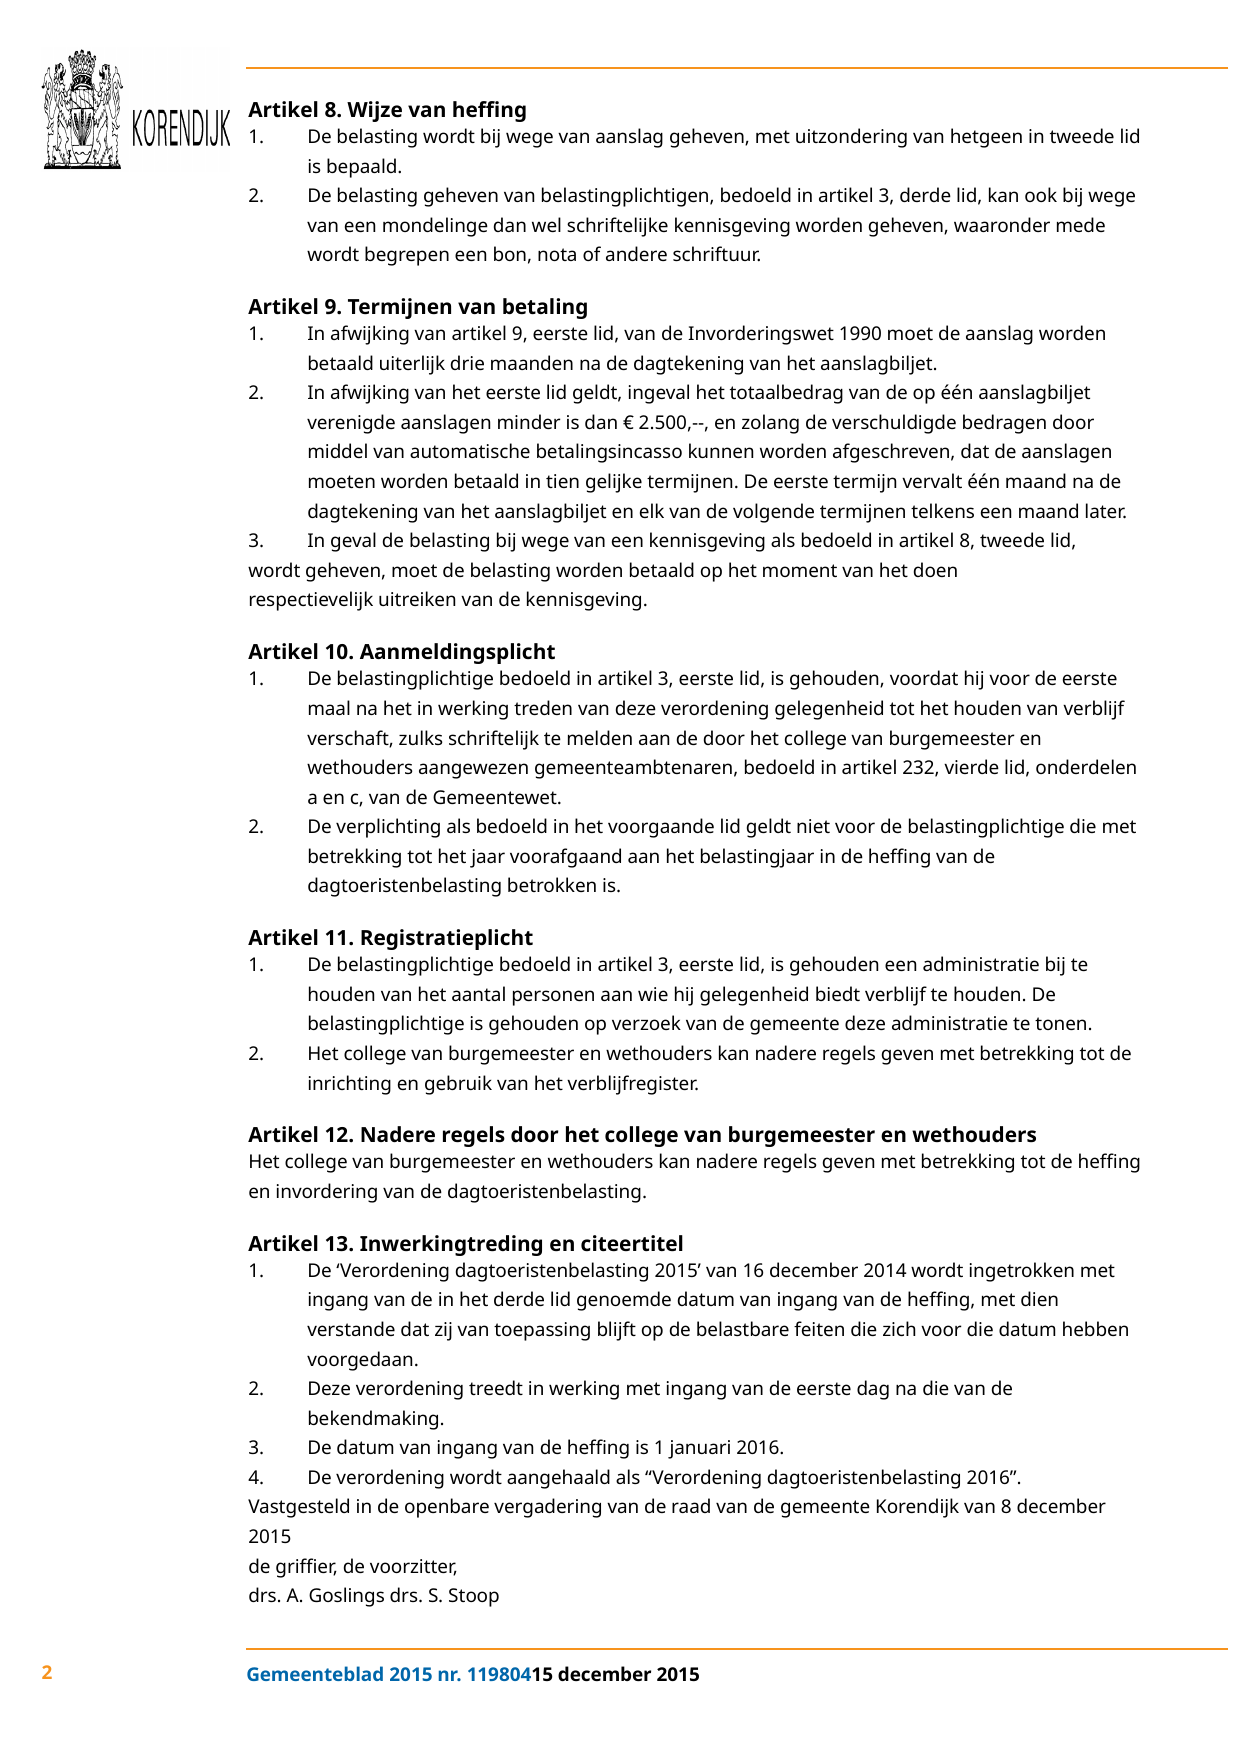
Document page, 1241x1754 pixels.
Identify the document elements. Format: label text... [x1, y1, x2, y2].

text Artikel 11. Registratieplicht [248, 923, 1152, 951]
list Het college van burgemeester en wethouders kan nadere regels geven met betrekking tot de inrichting en gebruik van het verblijfregister. [248, 1040, 1152, 1096]
text Vastgesteld in de openbare vergadering van de raad van de gemeente Korendijk van 8 december 2015 [248, 1494, 1152, 1549]
list belastingplichtige is gehouden op verzoek van de gemeente deze administratie te tonen. [248, 1011, 1152, 1036]
list In afwijking van het eerste lid geldt, ingeval het totaalbedrag van de op één aanslagbiljet verenigde aanslagen minder is dan € 2.500,--, en zolang de verschuldigde bedragen door middel van automatische betalingsincasso kunnen worden afgeschreven, dat de aanslagen moeten worden betaald in tien gelijke termijnen. De eerste termijn vervalt één maand na de dagtekening van het aanslagbiljet en elk van de volgende termijnen telkens een maand later. [248, 379, 1152, 524]
list De belasting wordt bij wege van aanslag geheven, met uitzondering van hetgeen in tweede lid is bepaald. [248, 123, 1152, 178]
text Artikel 12. Nadere regels door het college van burgemeester en wethouders [248, 1120, 1152, 1149]
list De belastingplichtige bedoeld in artikel 3, eerste lid, is gehouden een administratie bij te houden van het aantal personen aan wie hij gelegenheid biedt verblijf te houden. De [248, 951, 1152, 1007]
list De verordening wordt aangehaald als “Verordening dagtoeristenbelasting 2016”. [248, 1464, 1152, 1490]
list In geval de belasting bij wege van een kennisgeving als bedoeld in artikel 8, tweede lid, [248, 527, 1152, 553]
list De datum van ingang van de heffing is 1 januari 2016. [248, 1434, 1152, 1460]
text drs. A. Goslings drs. S. Stoop [248, 1582, 1152, 1608]
text Artikel 13. Inwerkingtreding en citeertitel [248, 1229, 1152, 1257]
text respectievelijk uitreiken van de kennisgeving. [248, 587, 1152, 612]
text Het college van burgemeester en wethouders kan nadere regels geven met betrekking tot de heffing en invordering van de dagtoeristenbelasting. [248, 1149, 1152, 1204]
text wordt geheven, moet de belasting worden betaald op het moment van het doen [248, 557, 1152, 583]
list In afwijking van artikel 9, eerste lid, van de Invorderingswet 1990 moet de aanslag worden betaald uiterlijk drie maanden na de dagtekening van het aanslagbiljet. [248, 320, 1152, 376]
text Artikel 9. Termijnen van betaling [248, 292, 1152, 320]
text de griffier, de voorzitter, [248, 1553, 1152, 1579]
picture [41, 47, 231, 172]
list De belastingplichtige bedoeld in artikel 3, eerste lid, is gehouden, voordat hij voor de eerste maal na het in werking treden van deze verordening gelegenheid tot het houden van verblijf verschaft, zulks schriftelijk te melden aan de door het college van burgemeester en wethouders aangewezen gemeenteambtenaren, bedoeld in artikel 232, vierde lid, onderdelen a en c, van de Gemeentewet. [248, 666, 1152, 809]
list Deze verordening treedt in werking met ingang van de eerste dag na die van de bekendmaking. [248, 1375, 1152, 1431]
list De ‘Verordening dagtoeristenbelasting 2015’ van 16 december 2014 wordt ingetrokken met ingang van de in het derde lid genoemde datum van ingang van de heffing, met dien verstande dat zij van toepassing blijft op de belastbare feiten die zich voor die datum hebben voorgedaan. [248, 1257, 1152, 1372]
list De verplichting als bedoeld in het voorgaande lid geldt niet voor de belastingplichtige die met betrekking tot het jaar voorafgaand aan het belastingjaar in de heffing van de dagtoeristenbelasting betrokken is. [248, 813, 1152, 898]
text Artikel 10. Aanmeldingsplicht [248, 637, 1152, 666]
list De belasting geheven van belastingplichtigen, bedoeld in artikel 3, derde lid, kan ook bij wege van een mondelinge dan wel schriftelijke kennisgeving worden geheven, waaronder mede wordt begrepen een bon, nota of andere schriftuur. [248, 182, 1152, 267]
text Artikel 8. Wijze van heffing [248, 95, 1152, 123]
